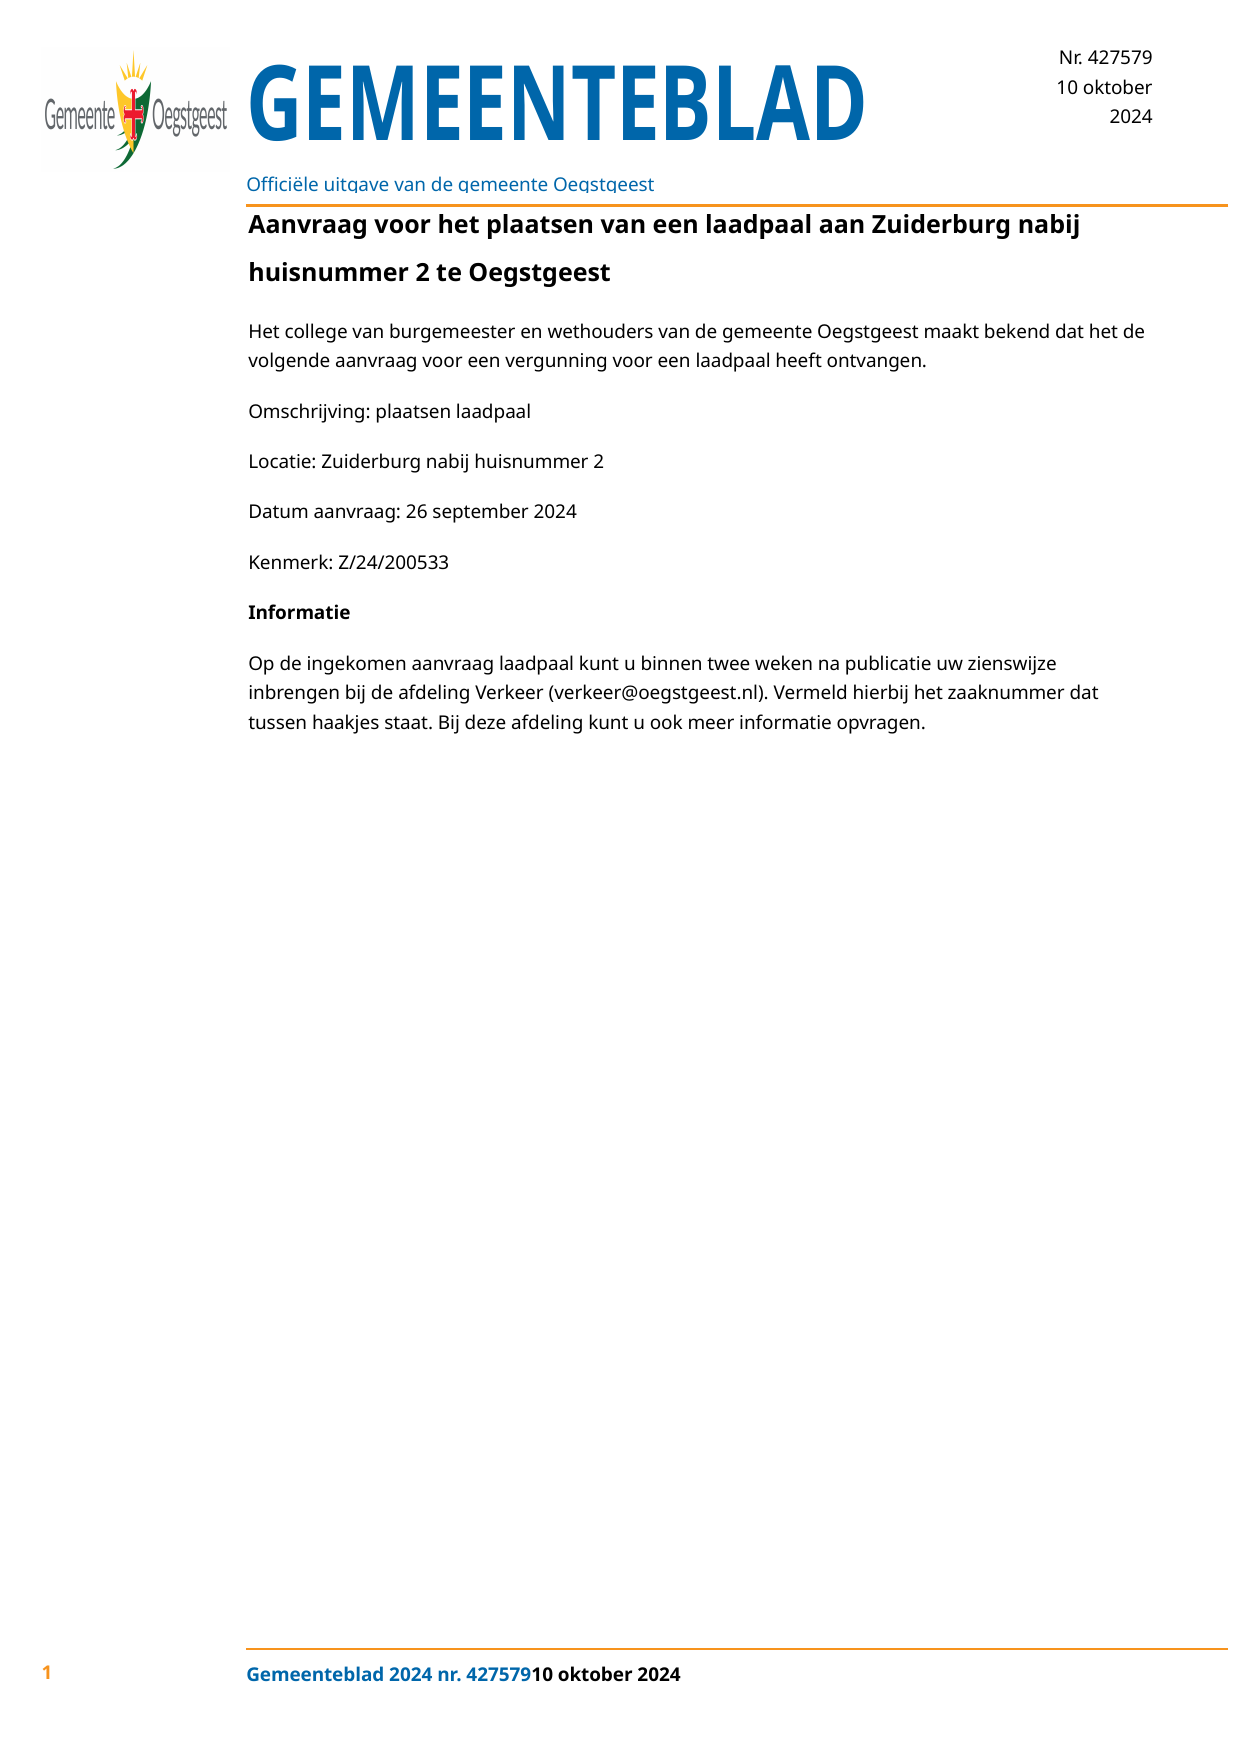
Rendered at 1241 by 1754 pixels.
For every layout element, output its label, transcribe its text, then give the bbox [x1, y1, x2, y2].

text Op de ingekomen aanvraag laadpaal kunt u binnen twee weken na publicatie uw zienswijze inbrengen bij de afdeling Verkeer (verkeer@oegstgeest.nl). Vermeld hierbij het zaaknummer dat tussen haakjes staat. Bij deze afdeling kunt u ook meer informatie opvragen. [248, 650, 1152, 735]
text Datum aanvraag: 26 september 2024 [248, 499, 1152, 524]
text Locatie: Zuiderburg nabij huisnummer 2 [248, 448, 1152, 474]
text Informatie [248, 599, 1152, 625]
text Het college van burgemeester en wethouders van de gemeente Oegstgeest maakt bekend dat het de volgende aanvraag voor een vergunning voor een laadpaal heeft ontvangen. [248, 318, 1152, 373]
text Omschrijving: plaatsen laadpaal [248, 398, 1152, 424]
text Kenmerk: Z/24/200533 [248, 549, 1152, 575]
text Aanvraag voor het plaatsen van een laadpaal aan Zuiderburg nabij huisnummer 2 te Oegstgeest [248, 207, 1152, 288]
picture [41, 47, 231, 172]
